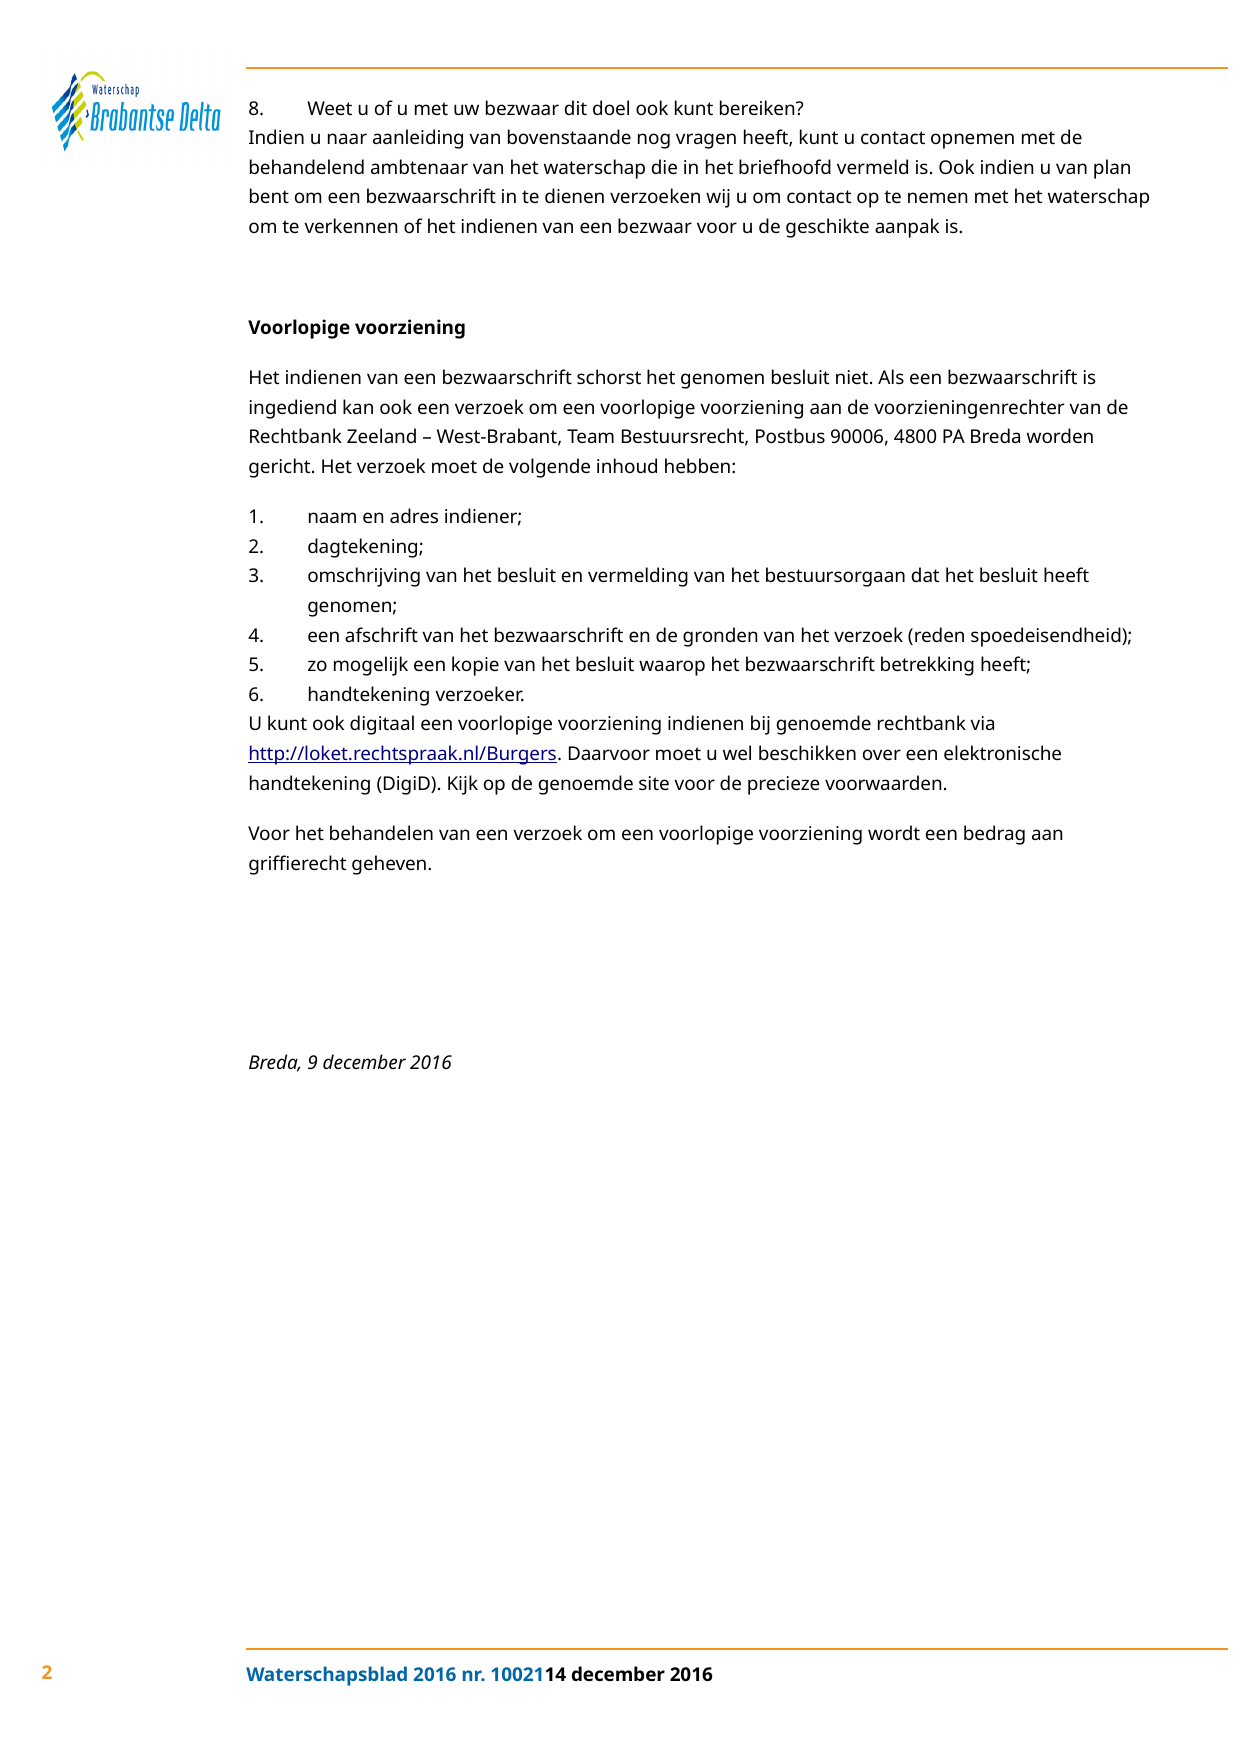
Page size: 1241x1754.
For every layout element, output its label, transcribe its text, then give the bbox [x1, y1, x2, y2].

text Het indienen van een bezwaarschrift schorst het genomen besluit niet. Als een bezwaarschrift is ingediend kan ook een verzoek om een voorlopige voorziening aan de voorzieningenrechter van de Rechtbank Zeeland – West-Brabant, Team Bestuursrecht, Postbus 90006, 4800 PA Breda worden gericht. Het verzoek moet de volgende inhoud hebben: [248, 364, 1152, 479]
picture [41, 47, 231, 172]
text Breda, 9 december 2016 [248, 1049, 1152, 1074]
text Indien u naar aanleiding van bovenstaande nog vragen heeft, kunt u contact opnemen met de behandelend ambtenaar van het waterschap die in het briefhoofd vermeld is. Ook indien u van plan bent om een bezwaarschrift in te dienen verzoeken wij u om contact op te nemen met het waterschap om te verkennen of het indienen van een bezwaar voor u de geschikte aanpak is. [248, 124, 1152, 239]
text U kunt ook digitaal een voorlopige voorziening indienen bij genoemde rechtbank via http://loket.rechtspraak.nl/Burgers. Daarvoor moet u wel beschikken over een elektronische handtekening (DigiD). Kijk op de genoemde site voor de precieze voorwaarden. [248, 711, 1152, 796]
list naam en adres indiener; [248, 503, 1152, 529]
list een afschrift van het bezwaarschrift en de gronden van het verzoek (reden spoedeisendheid); [248, 622, 1152, 648]
list dagtekening; [248, 533, 1152, 559]
list handtekening verzoeker. [248, 681, 1152, 707]
text Voorlopige voorziening [248, 314, 1152, 340]
list zo mogelijk een kopie van het besluit waarop het bezwaarschrift betrekking heeft; [248, 651, 1152, 677]
text Voor het behandelen van een verzoek om een voorlopige voorziening wordt een bedrag aan griffierecht geheven. [248, 820, 1152, 876]
list Weet u of u met uw bezwaar dit doel ook kunt bereiken? [248, 95, 1152, 121]
list omschrijving van het besluit en vermelding van het bestuursorgaan dat het besluit heeft genomen; [248, 563, 1152, 618]
